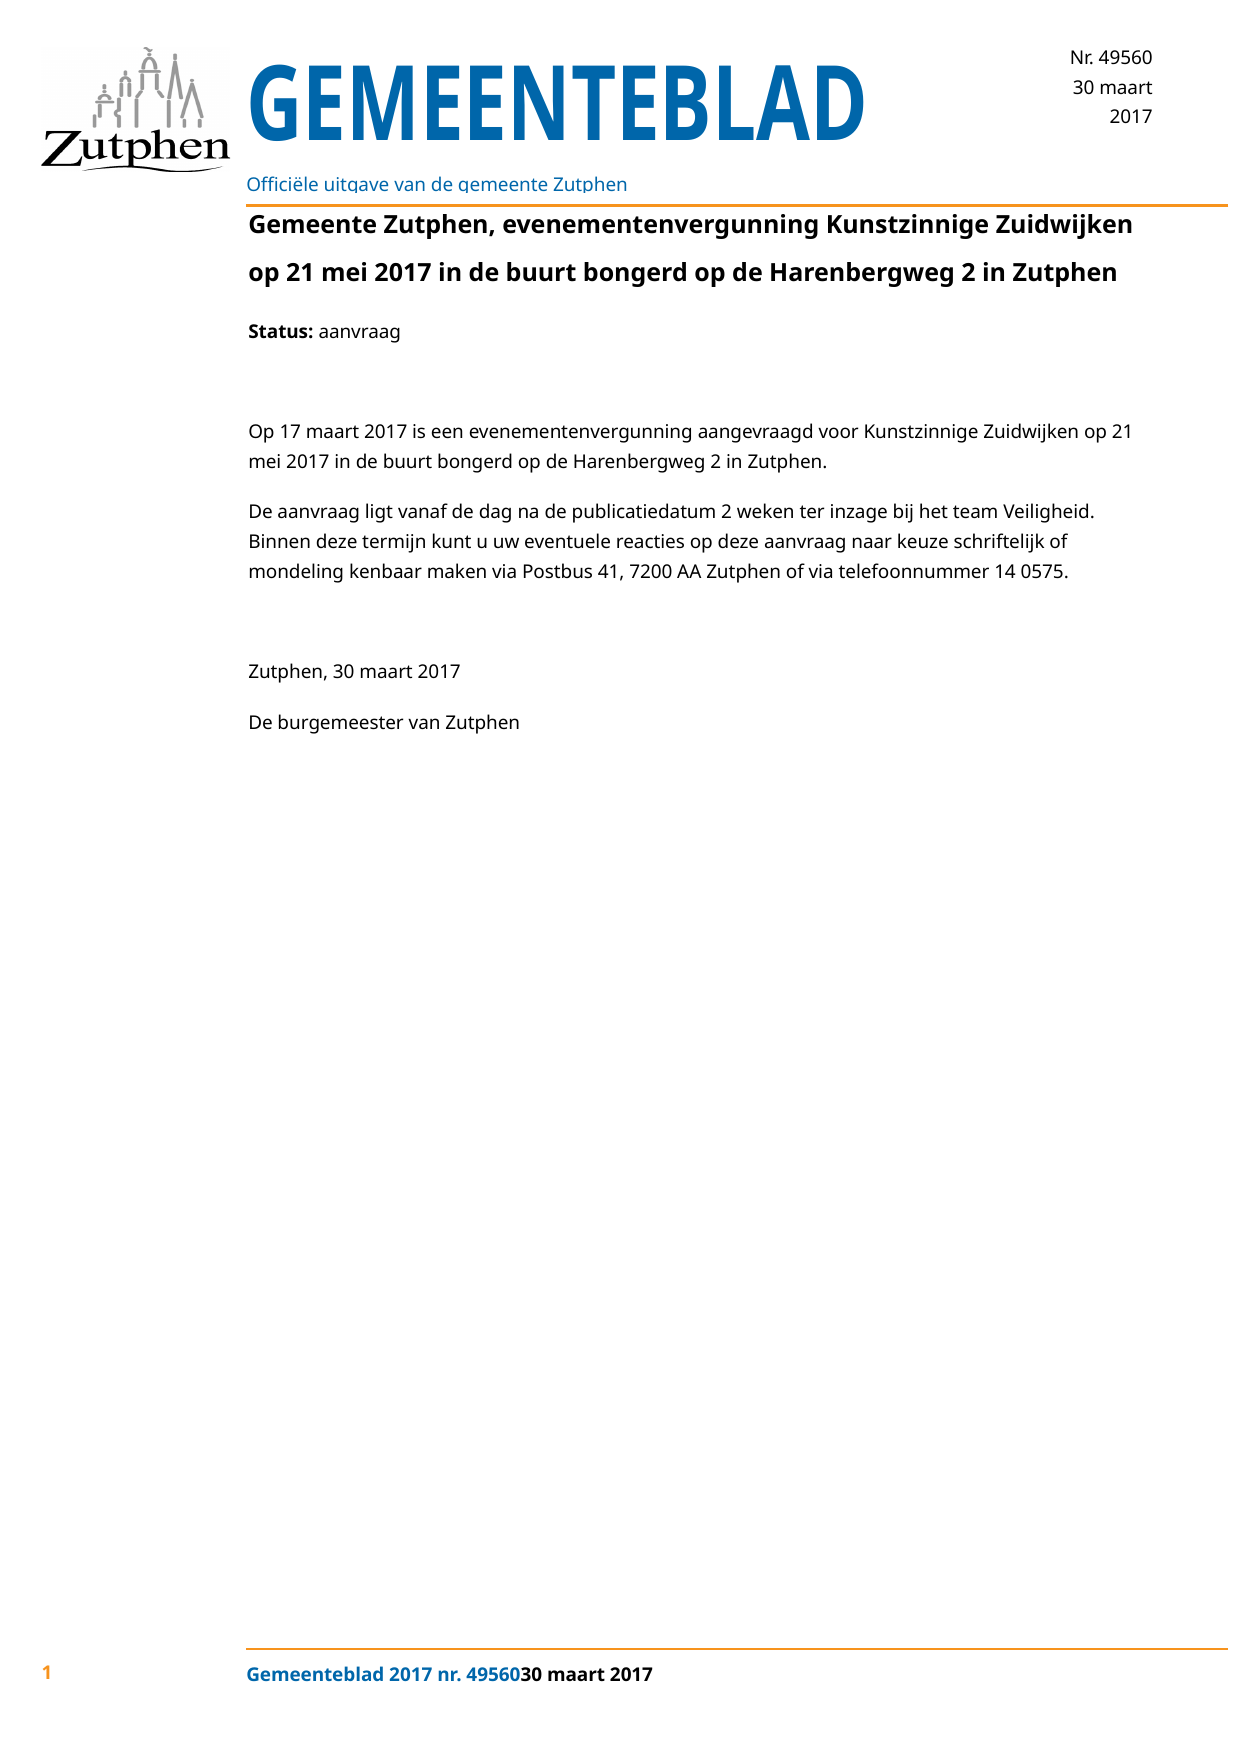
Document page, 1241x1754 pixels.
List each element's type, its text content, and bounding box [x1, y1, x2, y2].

text Gemeente Zutphen, evenementenvergunning Kunstzinnige Zuidwijken op 21 mei 2017 in de buurt bongerd op de Harenbergweg 2 in Zutphen [248, 207, 1152, 288]
text Status: aanvraag [248, 318, 1152, 344]
picture [41, 47, 231, 172]
text Zutphen, 30 maart 2017 [248, 659, 1152, 684]
text De aanvraag ligt vanaf de dag na de publicatiedatum 2 weken ter inzage bij het team Veiligheid. Binnen deze termijn kunt u uw eventuele reacties op deze aanvraag naar keuze schriftelijk of mondeling kenbaar maken via Postbus 41, 7200 AA Zutphen of via telefoonnummer 14 0575. [248, 499, 1152, 584]
text De burgemeester van Zutphen [248, 709, 1152, 735]
text Op 17 maart 2017 is een evenementenvergunning aangevraagd voor Kunstzinnige Zuidwijken op 21 mei 2017 in de buurt bongerd op de Harenbergweg 2 in Zutphen. [248, 419, 1152, 474]
